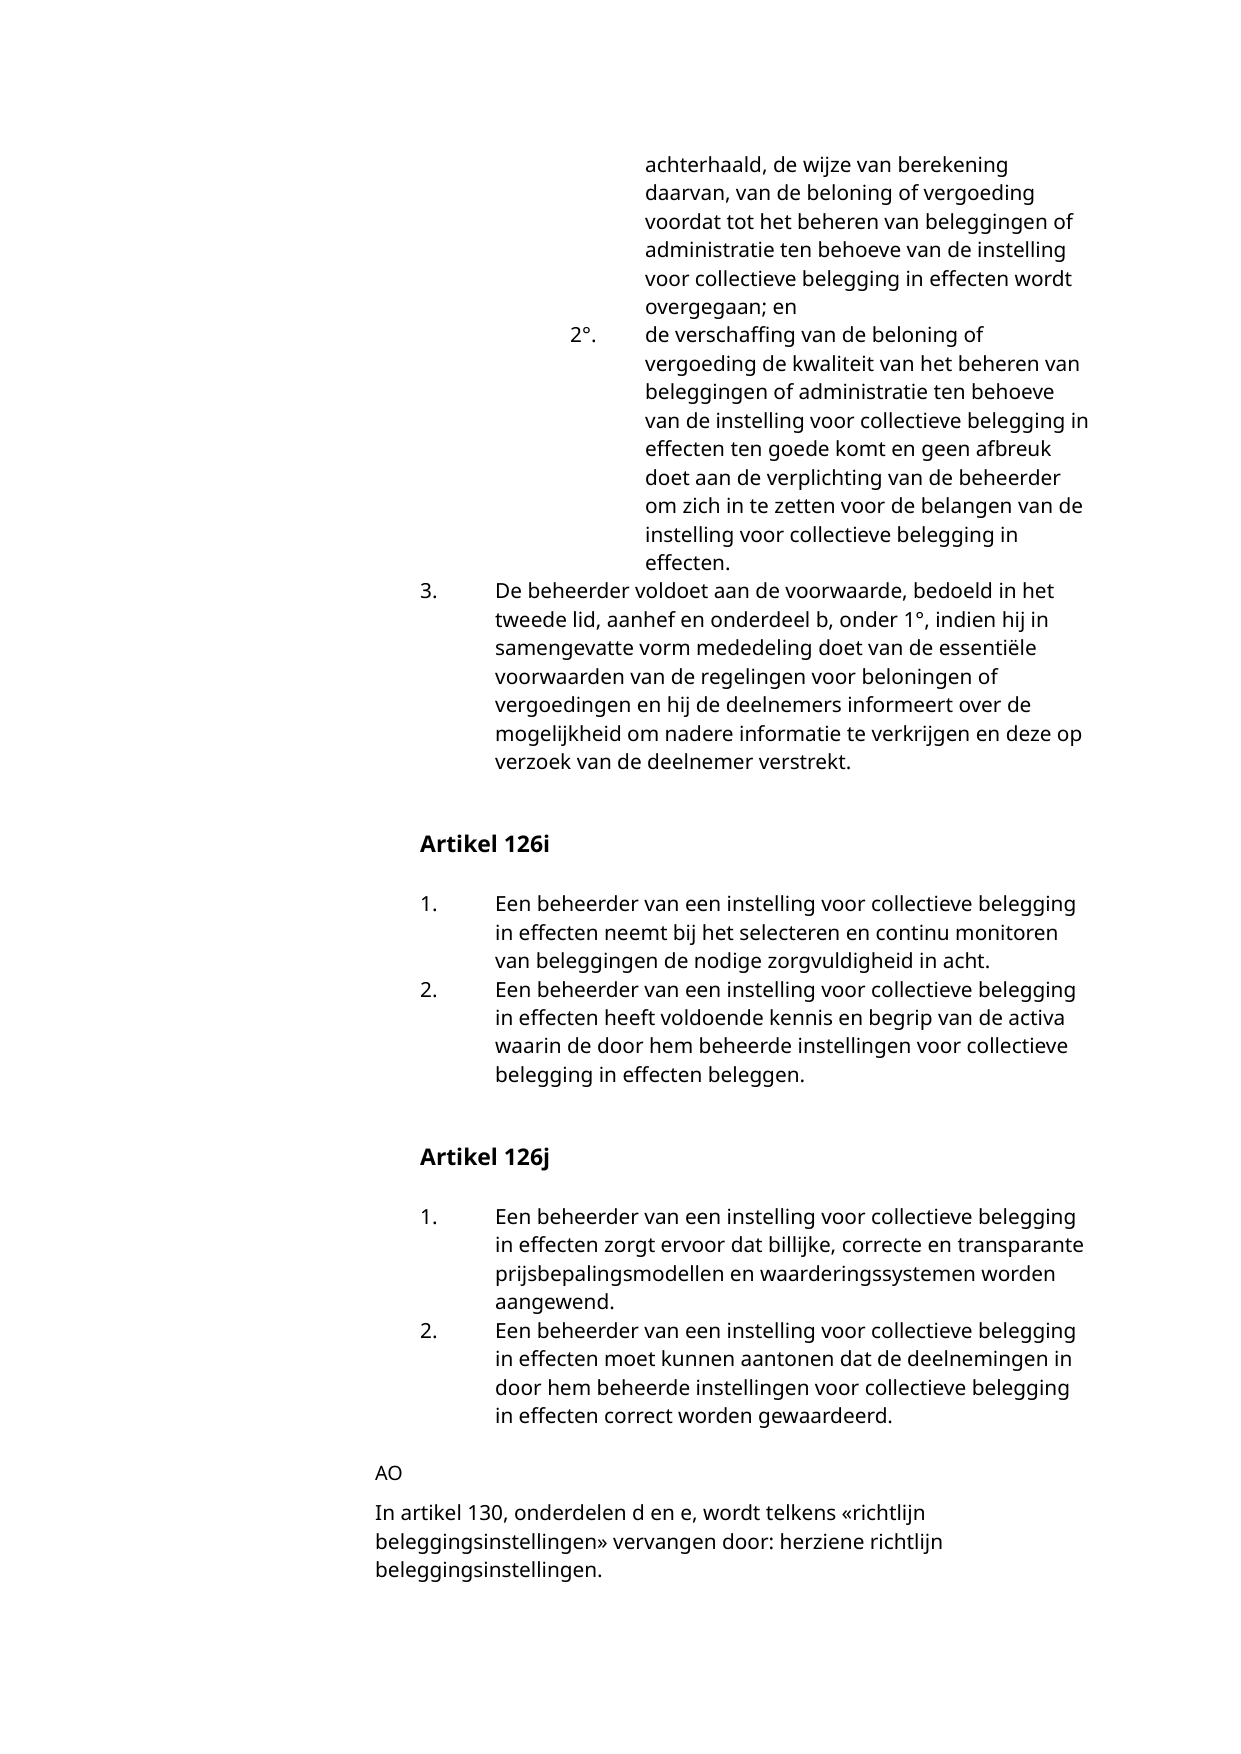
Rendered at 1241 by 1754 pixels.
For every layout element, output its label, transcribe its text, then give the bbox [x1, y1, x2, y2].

list Een beheerder van een instelling voor collectieve belegging in effecten zorgt ervoor dat billijke, correcte en transparante prijsbepalingsmodellen en waarderingssystemen worden aangewend. [420, 1202, 1090, 1316]
subtitle Artikel 126i [420, 828, 1090, 859]
list Een beheerder van een instelling voor collectieve belegging in effecten neemt bij het selecteren en continu monitoren van beleggingen de nodige zorgvuldigheid in acht. [420, 889, 1090, 975]
subtitle Artikel 126j [420, 1141, 1090, 1172]
list de verschaffing van de beloning of vergoeding de kwaliteit van het beheren van beleggingen of administratie ten behoeve van de instelling voor collectieve belegging in effecten ten goede komt en geen afbreuk doet aan de verplichting van de beheerder om zich in te zetten voor de belangen van de instelling voor collectieve belegging in effecten. [570, 321, 1090, 577]
list Een beheerder van een instelling voor collectieve belegging in effecten moet kunnen aantonen dat de deelnemingen in door hem beheerde instellingen voor collectieve belegging in effecten correct worden gewaardeerd. [420, 1316, 1090, 1430]
text In artikel 130, onderdelen d en e, wordt telkens «richtlijn beleggingsinstellingen» vervangen door: herziene richtlijn beleggingsinstellingen. [375, 1498, 1090, 1584]
list achterhaald, de wijze van berekening daarvan, van de beloning of vergoeding voordat tot het beheren van beleggingen of administratie ten behoeve van de instelling voor collectieve belegging in effecten wordt overgegaan; en [570, 150, 1090, 321]
list Een beheerder van een instelling voor collectieve belegging in effecten heeft voldoende kennis en begrip van de activa waarin de door hem beheerde instellingen voor collectieve belegging in effecten beleggen. [420, 975, 1090, 1088]
text AO [375, 1460, 1090, 1487]
list De beheerder voldoet aan de voorwaarde, bedoeld in het tweede lid, aanhef en onderdeel b, onder 1°, indien hij in samengevatte vorm mededeling doet van de essentiële voorwaarden van de regelingen voor beloningen of vergoedingen en hij de deelnemers informeert over de mogelijkheid om nadere informatie te verkrijgen en deze op verzoek van de deelnemer verstrekt. [420, 577, 1090, 776]
